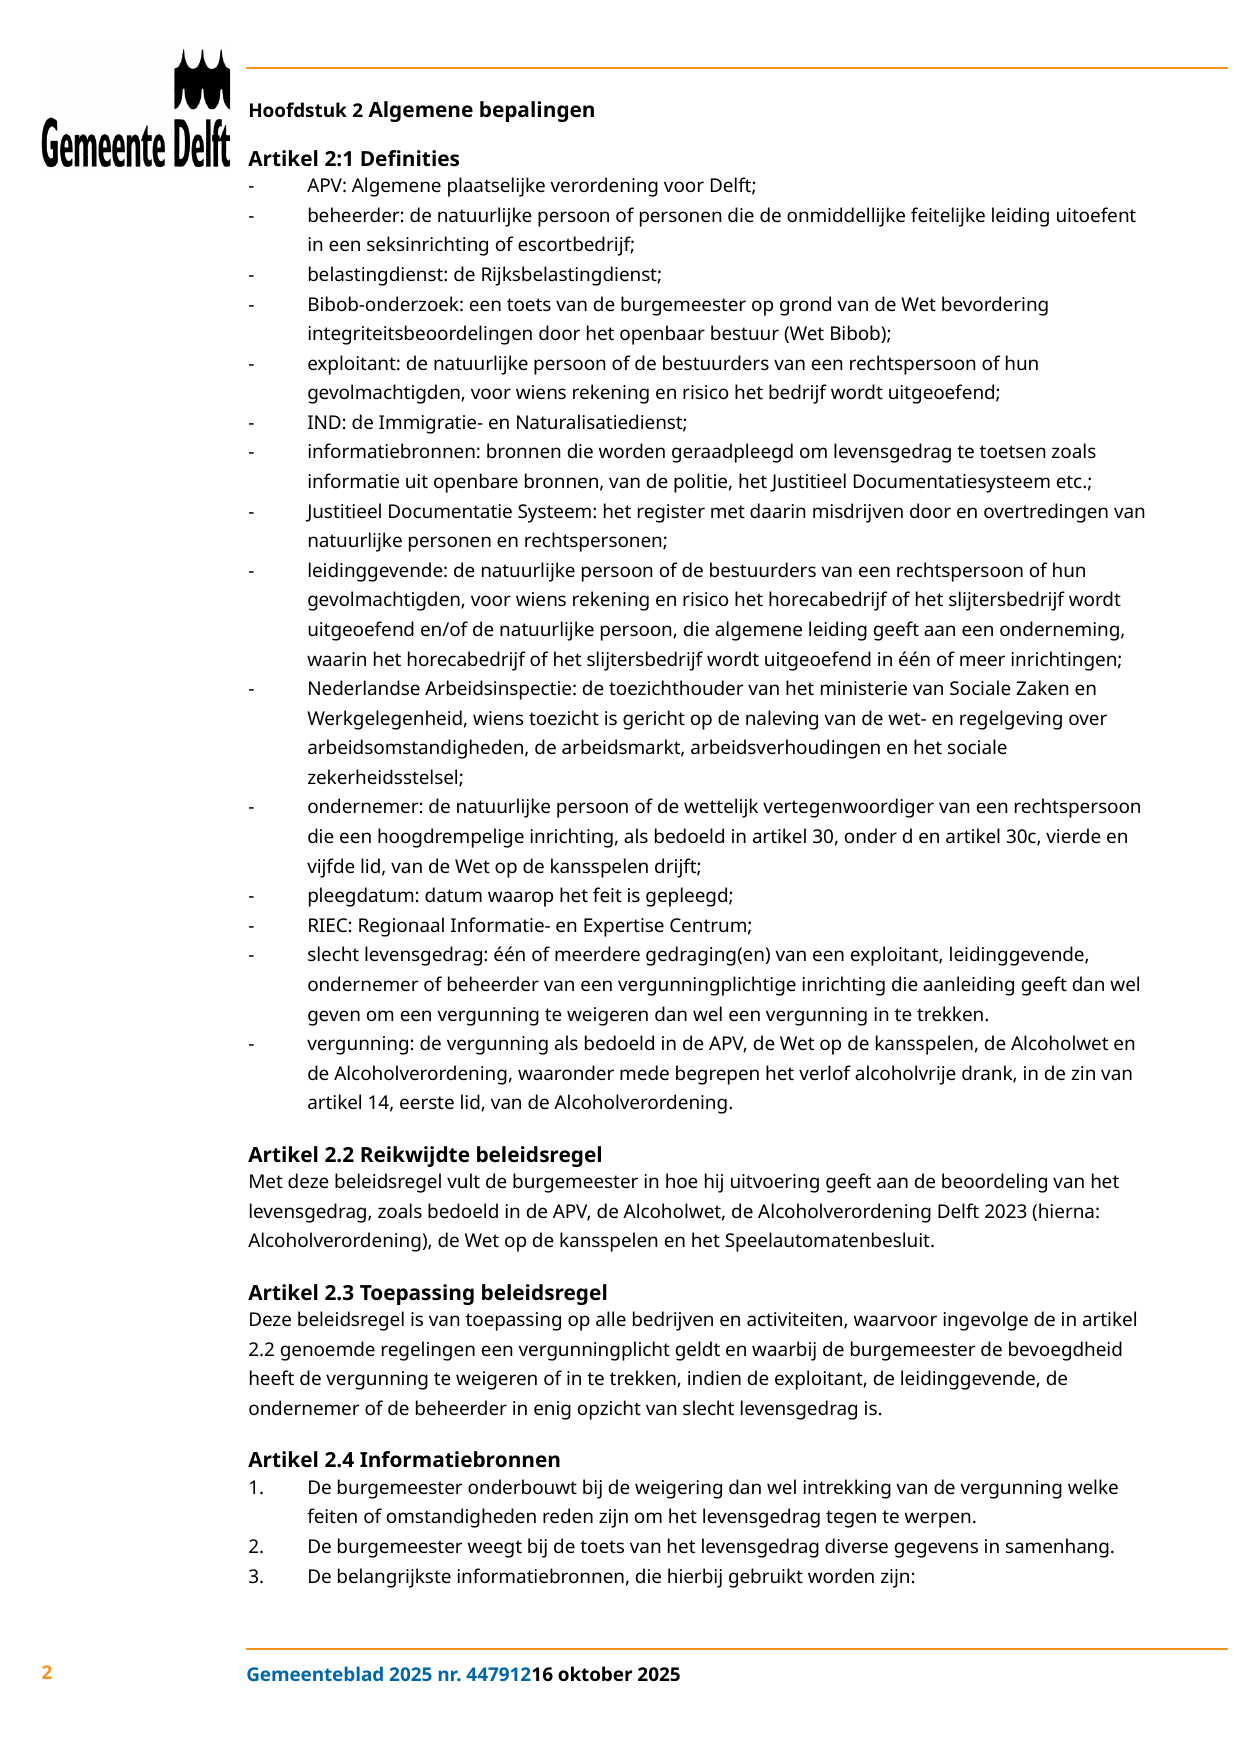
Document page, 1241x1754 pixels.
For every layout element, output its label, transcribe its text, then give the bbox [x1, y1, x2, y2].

text Hoofdstuk 2 Algemene bepalingen [248, 95, 1152, 123]
list De burgemeester onderbouwt bij de weigering dan wel intrekking van de vergunning welke feiten of omstandigheden reden zijn om het levensgedrag tegen te werpen. [248, 1474, 1152, 1529]
list exploitant: de natuurlijke persoon of de bestuurders van een rechtspersoon of hun gevolmachtigden, voor wiens rekening en risico het bedrijf wordt uitgeoefend; [248, 350, 1152, 405]
list Nederlandse Arbeidsinspectie: de toezichthouder van het ministerie van Sociale Zaken en Werkgelegenheid, wiens toezicht is gericht op de naleving van de wet- en regelgeving over arbeidsomstandigheden, de arbeidsmarkt, arbeidsverhoudingen en het sociale zekerheidsstelsel; [248, 675, 1152, 790]
text Artikel 2.4 Informatiebronnen [248, 1446, 1152, 1474]
text Artikel 2:1 Definities [248, 144, 1152, 172]
list Bibob-onderzoek: een toets van de burgemeester op grond van de Wet bevordering integriteitsbeoordelingen door het openbaar bestuur (Wet Bibob); [248, 291, 1152, 346]
list De burgemeester weegt bij de toets van het levensgedrag diverse gegevens in samenhang. [248, 1533, 1152, 1559]
list vergunning: de vergunning als bedoeld in de APV, de Wet op de kansspelen, de Alcoholwet en de Alcoholverordening, waaronder mede begrepen het verlof alcoholvrije drank, in de zin van artikel 14, eerste lid, van de Alcoholverordening. [248, 1030, 1152, 1115]
list Justitieel Documentatie Systeem: het register met daarin misdrijven door en overtredingen van natuurlijke personen en rechtspersonen; [248, 498, 1152, 553]
list IND: de Immigratie- en Naturalisatiedienst; [248, 409, 1152, 435]
list leidinggevende: de natuurlijke persoon of de bestuurders van een rechtspersoon of hun gevolmachtigden, voor wiens rekening en risico het horecabedrijf of het slijtersbedrijf wordt uitgeoefend en/of de natuurlijke persoon, die algemene leiding geeft aan een onderneming, waarin het horecabedrijf of het slijtersbedrijf wordt uitgeoefend in één of meer inrichtingen; [248, 557, 1152, 672]
list pleegdatum: datum waarop het feit is gepleegd; [248, 882, 1152, 908]
text Artikel 2.3 Toepassing beleidsregel [248, 1278, 1152, 1306]
text Deze beleidsregel is van toepassing op alle bedrijven en activiteiten, waarvoor ingevolge de in artikel 2.2 genoemde regelingen een vergunningplicht geldt en waarbij de burgemeester de bevoegdheid heeft de vergunning te weigeren of in te trekken, indien de exploitant, de leidinggevende, de ondernemer of de beheerder in enig opzicht van slecht levensgedrag is. [248, 1306, 1152, 1421]
picture [41, 47, 231, 172]
list APV: Algemene plaatselijke verordening voor Delft; [248, 172, 1152, 198]
list De belangrijkste informatiebronnen, die hierbij gebruikt worden zijn: [248, 1563, 1152, 1588]
list RIEC: Regionaal Informatie- en Expertise Centrum; [248, 912, 1152, 938]
list slecht levensgedrag: één of meerdere gedraging(en) van een exploitant, leidinggevende, ondernemer of beheerder van een vergunningplichtige inrichting die aanleiding geeft dan wel geven om een vergunning te weigeren dan wel een vergunning in te trekken. [248, 942, 1152, 1027]
list ondernemer: de natuurlijke persoon of de wettelijk vertegenwoordiger van een rechtspersoon die een hoogdrempelige inrichting, als bedoeld in artikel 30, onder d en artikel 30c, vierde en vijfde lid, van de Wet op de kansspelen drijft; [248, 794, 1152, 879]
text Met deze beleidsregel vult de burgemeester in hoe hij uitvoering geeft aan de beoordeling van het levensgedrag, zoals bedoeld in de APV, de Alcoholwet, de Alcoholverordening Delft 2023 (hierna: Alcoholverordening), de Wet op de kansspelen en het Speelautomatenbesluit. [248, 1168, 1152, 1253]
list beheerder: de natuurlijke persoon of personen die de onmiddellijke feitelijke leiding uitoefent in een seksinrichting of escortbedrijf; [248, 202, 1152, 257]
text Artikel 2.2 Reikwijdte beleidsregel [248, 1140, 1152, 1168]
list belastingdienst: de Rijksbelastingdienst; [248, 261, 1152, 287]
list informatiebronnen: bronnen die worden geraadpleegd om levensgedrag te toetsen zoals informatie uit openbare bronnen, van de politie, het Justitieel Documentatiesysteem etc.; [248, 439, 1152, 494]
